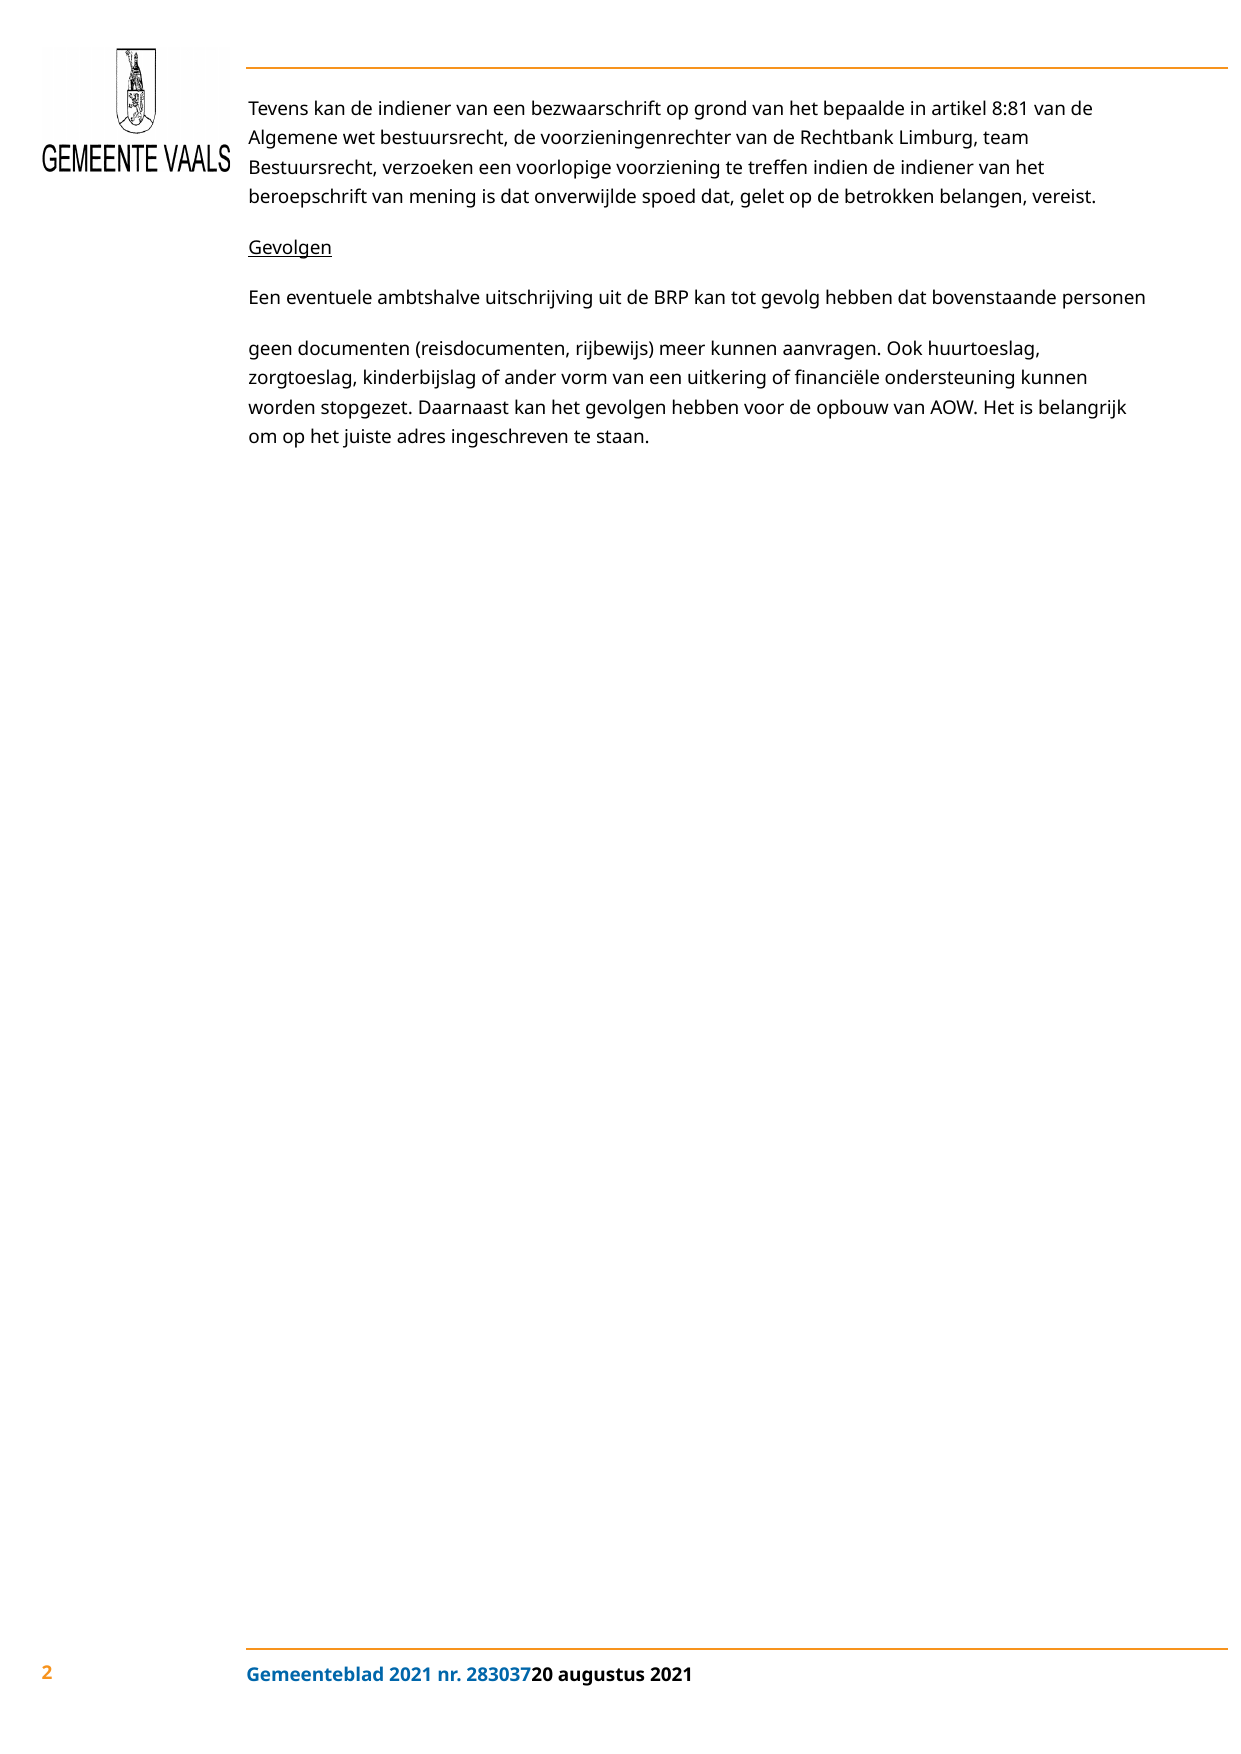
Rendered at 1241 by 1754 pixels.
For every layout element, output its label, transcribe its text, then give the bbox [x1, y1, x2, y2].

text Gevolgen [248, 234, 1152, 260]
text Een eventuele ambtshalve uitschrijving uit de BRP kan tot gevolg hebben dat bovenstaande personen [248, 284, 1152, 310]
text geen documenten (reisdocumenten, rijbewijs) meer kunnen aanvragen. Ook huurtoeslag, zorgtoeslag, kinderbijslag of ander vorm van een uitkering of financiële ondersteuning kunnen worden stopgezet. Daarnaast kan het gevolgen hebben voor de opbouw van AOW. Het is belangrijk om op het juiste adres ingeschreven te staan. [248, 335, 1152, 449]
text Tevens kan de indiener van een bezwaarschrift op grond van het bepaalde in artikel 8:81 van de Algemene wet bestuursrecht, de voorzieningenrechter van de Rechtbank Limburg, team Bestuursrecht, verzoeken een voorlopige voorziening te treffen indien de indiener van het beroepschrift van mening is dat onverwijlde spoed dat, gelet op de betrokken belangen, vereist. [248, 95, 1152, 209]
picture [41, 47, 231, 172]
